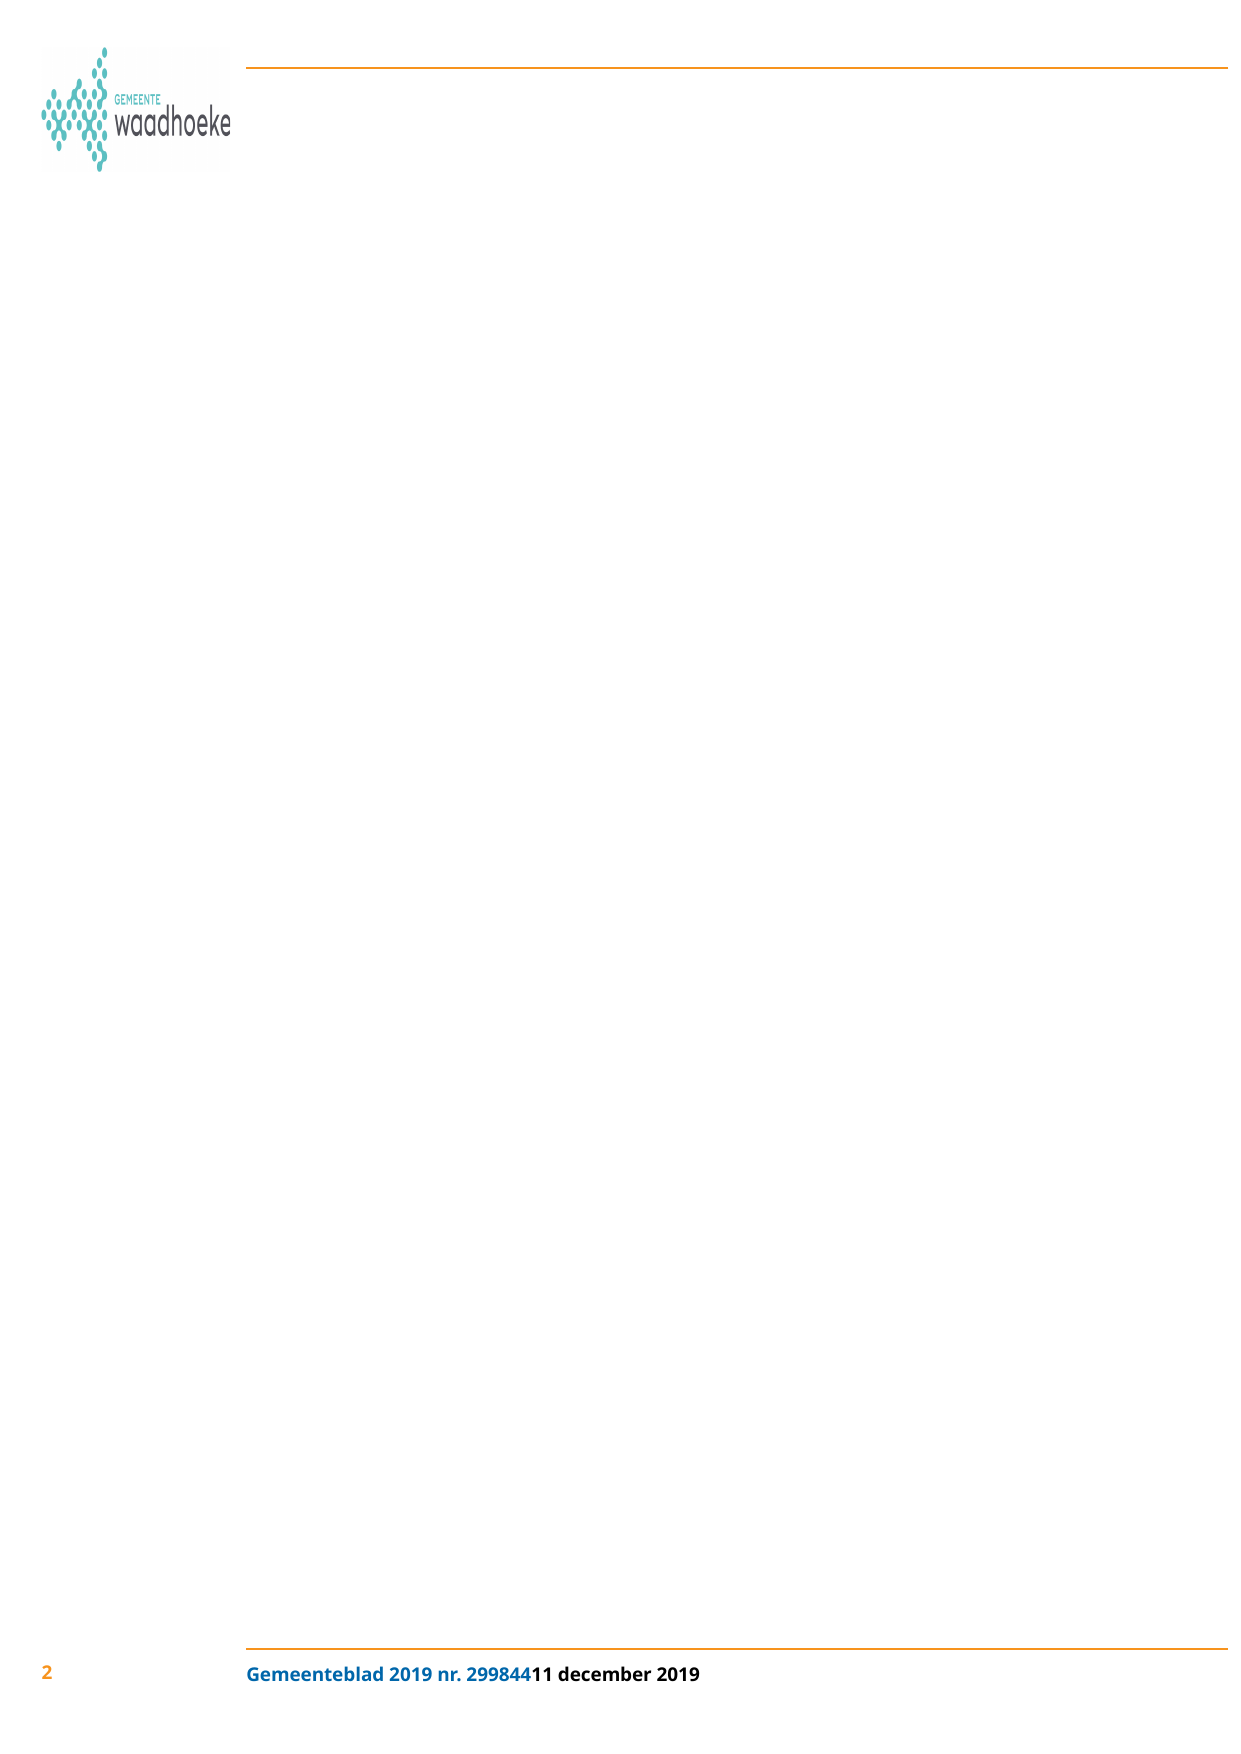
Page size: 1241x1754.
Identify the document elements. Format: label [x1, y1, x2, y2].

picture [41, 47, 231, 172]
